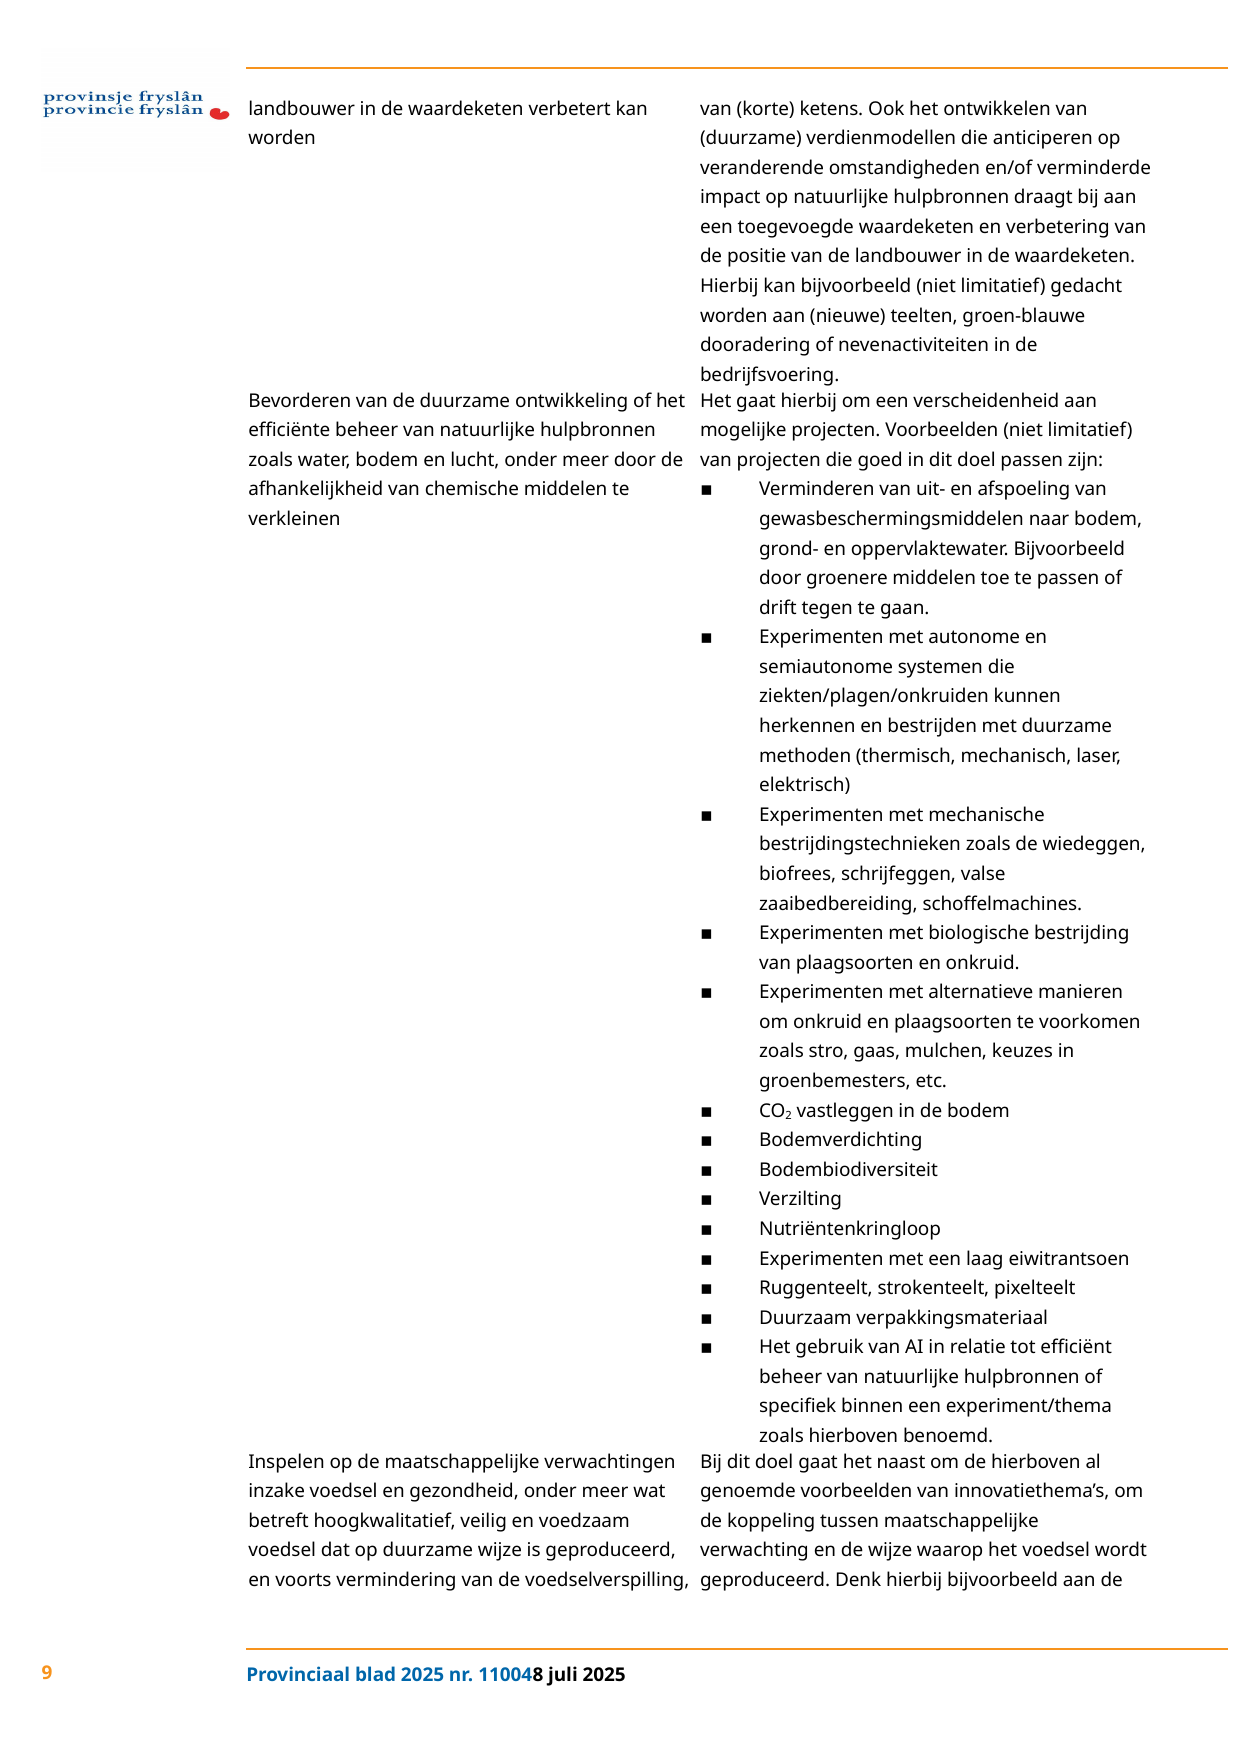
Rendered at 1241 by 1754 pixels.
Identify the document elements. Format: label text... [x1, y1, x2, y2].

table_cell Bij dit doel gaat het naast om de hierboven al genoemde voorbeelden van innovatiethema’s, om de koppeling tussen maatschappelijke verwachting en de wijze waarop het voedsel wordt geproduceerd. Denk hierbij bijvoorbeeld aan de [700, 1448, 1152, 1592]
table_cell van (korte) ketens. Ook het ontwikkelen van (duurzame) verdienmodellen die anticiperen op veranderende omstandigheden en/of verminderde impact op natuurlijke hulpbronnen draagt bij aan een toegevoegde waardeketen en verbetering van de positie van de landbouwer in de waardeketen. Hierbij kan bijvoorbeeld (niet limitatief) gedacht worden aan (nieuwe) teelten, groen-blauwe dooradering of nevenactiviteiten in de bedrijfsvoering. [700, 95, 1152, 387]
table_cell Inspelen op de maatschappelijke verwachtingen inzake voedsel en gezondheid, onder meer wat betreft hoogkwalitatief, veilig en voedzaam voedsel dat op duurzame wijze is geproduceerd, en voorts vermindering van de voedselverspilling, [248, 1448, 700, 1592]
table_cell landbouwer in de waardeketen verbetert kan worden [248, 95, 700, 387]
picture [41, 47, 231, 172]
table_cell Bevorderen van de duurzame ontwikkeling of het efficiënte beheer van natuurlijke hulpbronnen zoals water, bodem en lucht, onder meer door de afhankelijkheid van chemische middelen te verkleinen [248, 387, 700, 1448]
table_cell Het gaat hierbij om een verscheidenheid aan mogelijke projecten. Voorbeelden (niet limitatief) van projecten die goed in dit doel passen zijn: Verminderen van uit- en afspoeling van gewasbeschermingsmiddelen naar bodem, grond- en oppervlaktewater. Bijvoorbeeld door groenere middelen toe te passen of drift tegen te gaan. Experimenten met autonome en semiautonome systemen die ziekten/plagen/onkruiden kunnen herkennen en bestrijden met duurzame methoden (thermisch, mechanisch, laser, elektrisch) Experimenten met mechanische bestrijdingstechnieken zoals de wiedeggen, biofrees, schrijfeggen, valse zaaibedbereiding, schoffelmachines. Experimenten met biologische bestrijding van plaagsoorten en onkruid. Experimenten met alternatieve manieren om onkruid en plaagsoorten te voorkomen zoals stro, gaas, mulchen, keuzes in groenbemesters, etc. CO2 vastleggen in de bodem Bodemverdichting Bodembiodiversiteit Verzilting Nutriëntenkringloop Experimenten met een laag eiwitrantsoen Ruggenteelt, strokenteelt, pixelteelt Duurzaam verpakkingsmateriaal Het gebruik van AI in relatie tot efficiënt beheer van natuurlijke hulpbronnen of specifiek binnen een experiment/thema zoals hierboven benoemd. [700, 387, 1152, 1448]
